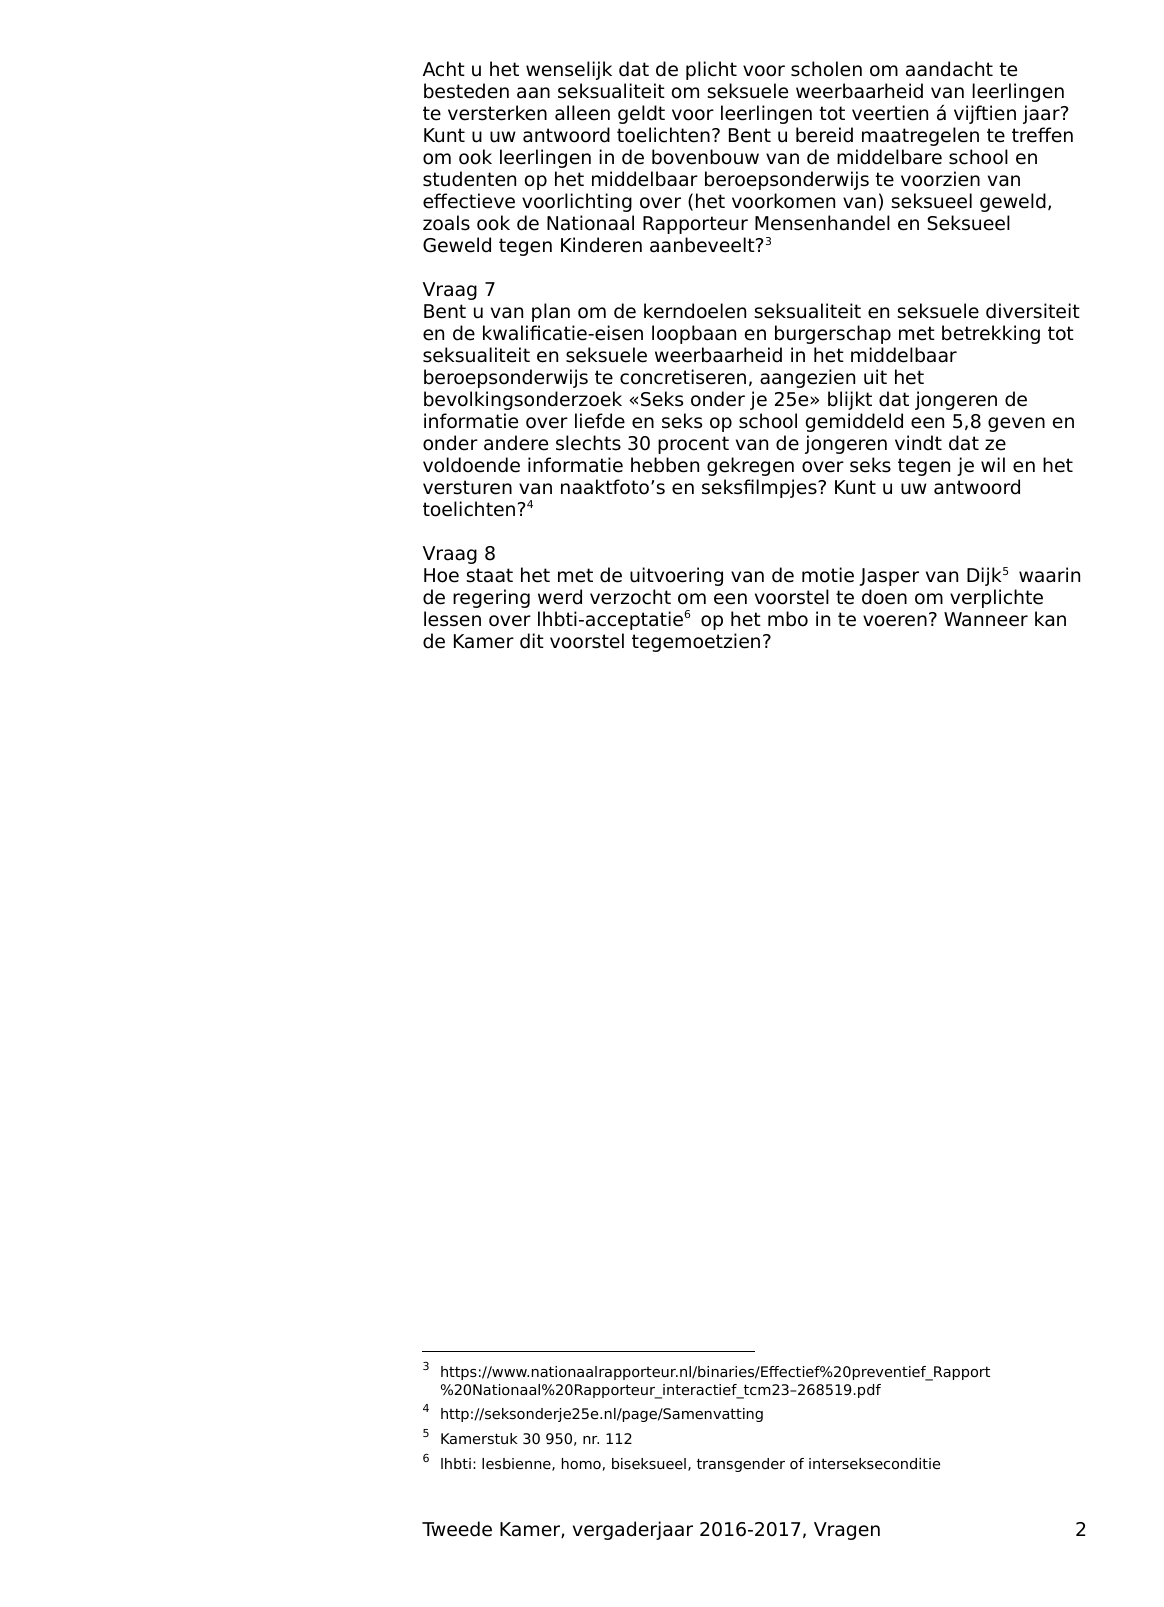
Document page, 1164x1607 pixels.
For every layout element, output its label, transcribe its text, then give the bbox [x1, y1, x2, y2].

text Acht u het wenselijk dat de plicht voor scholen om aandacht te besteden aan seksualiteit om seksuele weerbaarheid van leerlingen te versterken alleen geldt voor leerlingen tot veertien á vijftien jaar? Kunt u uw antwoord toelichten? Bent u bereid maatregelen te treffen om ook leerlingen in de bovenbouw van de middelbare school en studenten op het middelbaar beroepsonderwijs te voorzien van effectieve voorlichting over (het voorkomen van) seksueel geweld, zoals ook de Nationaal Rapporteur Mensenhandel en Seksueel Geweld tegen Kinderen aanbeveelt? [422, 59, 1087, 257]
text Vraag 7 [422, 279, 1087, 301]
text Bent u van plan om de kerndoelen seksualiteit en seksuele diversiteit en de kwalificatie-eisen loopbaan en burgerschap met betrekking tot seksualiteit en seksuele weerbaarheid in het middelbaar beroepsonderwijs te concretiseren, aangezien uit het bevolkingsonderzoek «Seks onder je 25e» blijkt dat jongeren de informatie over liefde en seks op school gemiddeld een 5,8 geven en onder andere slechts 30 procent van de jongeren vindt dat ze voldoende informatie hebben gekregen over seks tegen je wil en het versturen van naaktfoto’s en seksfilmpjes? Kunt u uw antwoord toelichten? [422, 301, 1087, 521]
text https://www.nationaalrapporteur.nl/binaries/Effectief%20preventief_Rapport%20Nationaal%20Rapporteur_interactief_tcm23–268519.pdf [422, 1360, 1087, 1399]
text lhbti: lesbienne, homo, biseksueel, transgender of intersekseconditie [422, 1452, 1087, 1474]
text Kamerstuk 30 950, nr. 112 [422, 1427, 1087, 1449]
text Vraag 8 [422, 543, 1087, 565]
text Hoe staat het met de uitvoering van de motie Jasper van Dijk waarin de regering werd verzocht om een voorstel te doen om verplichte lessen over lhbti-acceptatie op het mbo in te voeren? Wanneer kan de Kamer dit voorstel tegemoetzien? [422, 565, 1087, 653]
text http://seksonderje25e.nl/page/Samenvatting [422, 1402, 1087, 1424]
